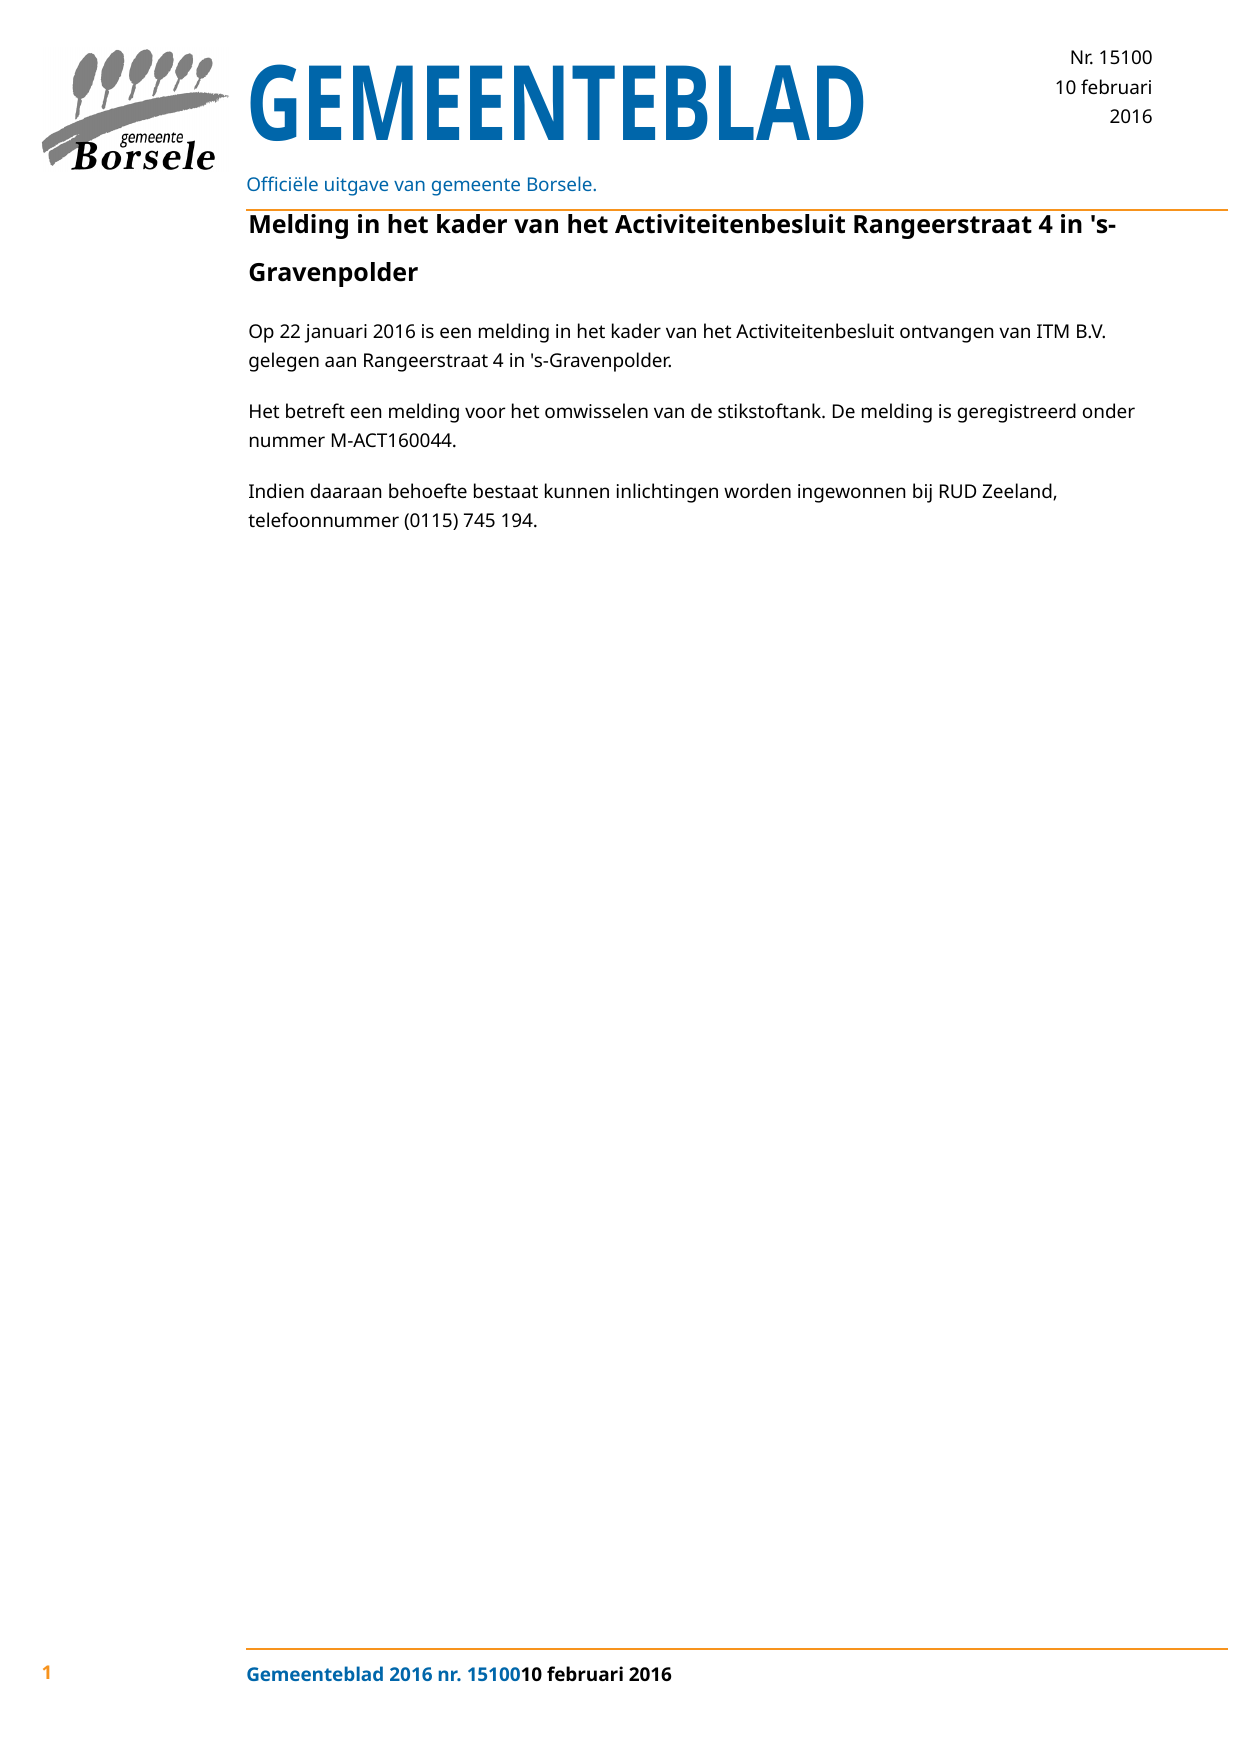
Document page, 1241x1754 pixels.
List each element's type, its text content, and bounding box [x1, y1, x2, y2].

text Op 22 januari 2016 is een melding in het kader van het Activiteitenbesluit ontvangen van ITM B.V. gelegen aan Rangeerstraat 4 in 's-Gravenpolder. [248, 318, 1152, 373]
picture [41, 47, 231, 172]
text Indien daaraan behoefte bestaat kunnen inlichtingen worden ingewonnen bij RUD Zeeland, telefoonnummer (0115) 745 194. [248, 478, 1152, 533]
text Het betreft een melding voor het omwisselen van de stikstoftank. De melding is geregistreerd onder nummer M-ACT160044. [248, 398, 1152, 453]
text Melding in het kader van het Activiteitenbesluit Rangeerstraat 4 in 's-Gravenpolder [248, 211, 1152, 288]
